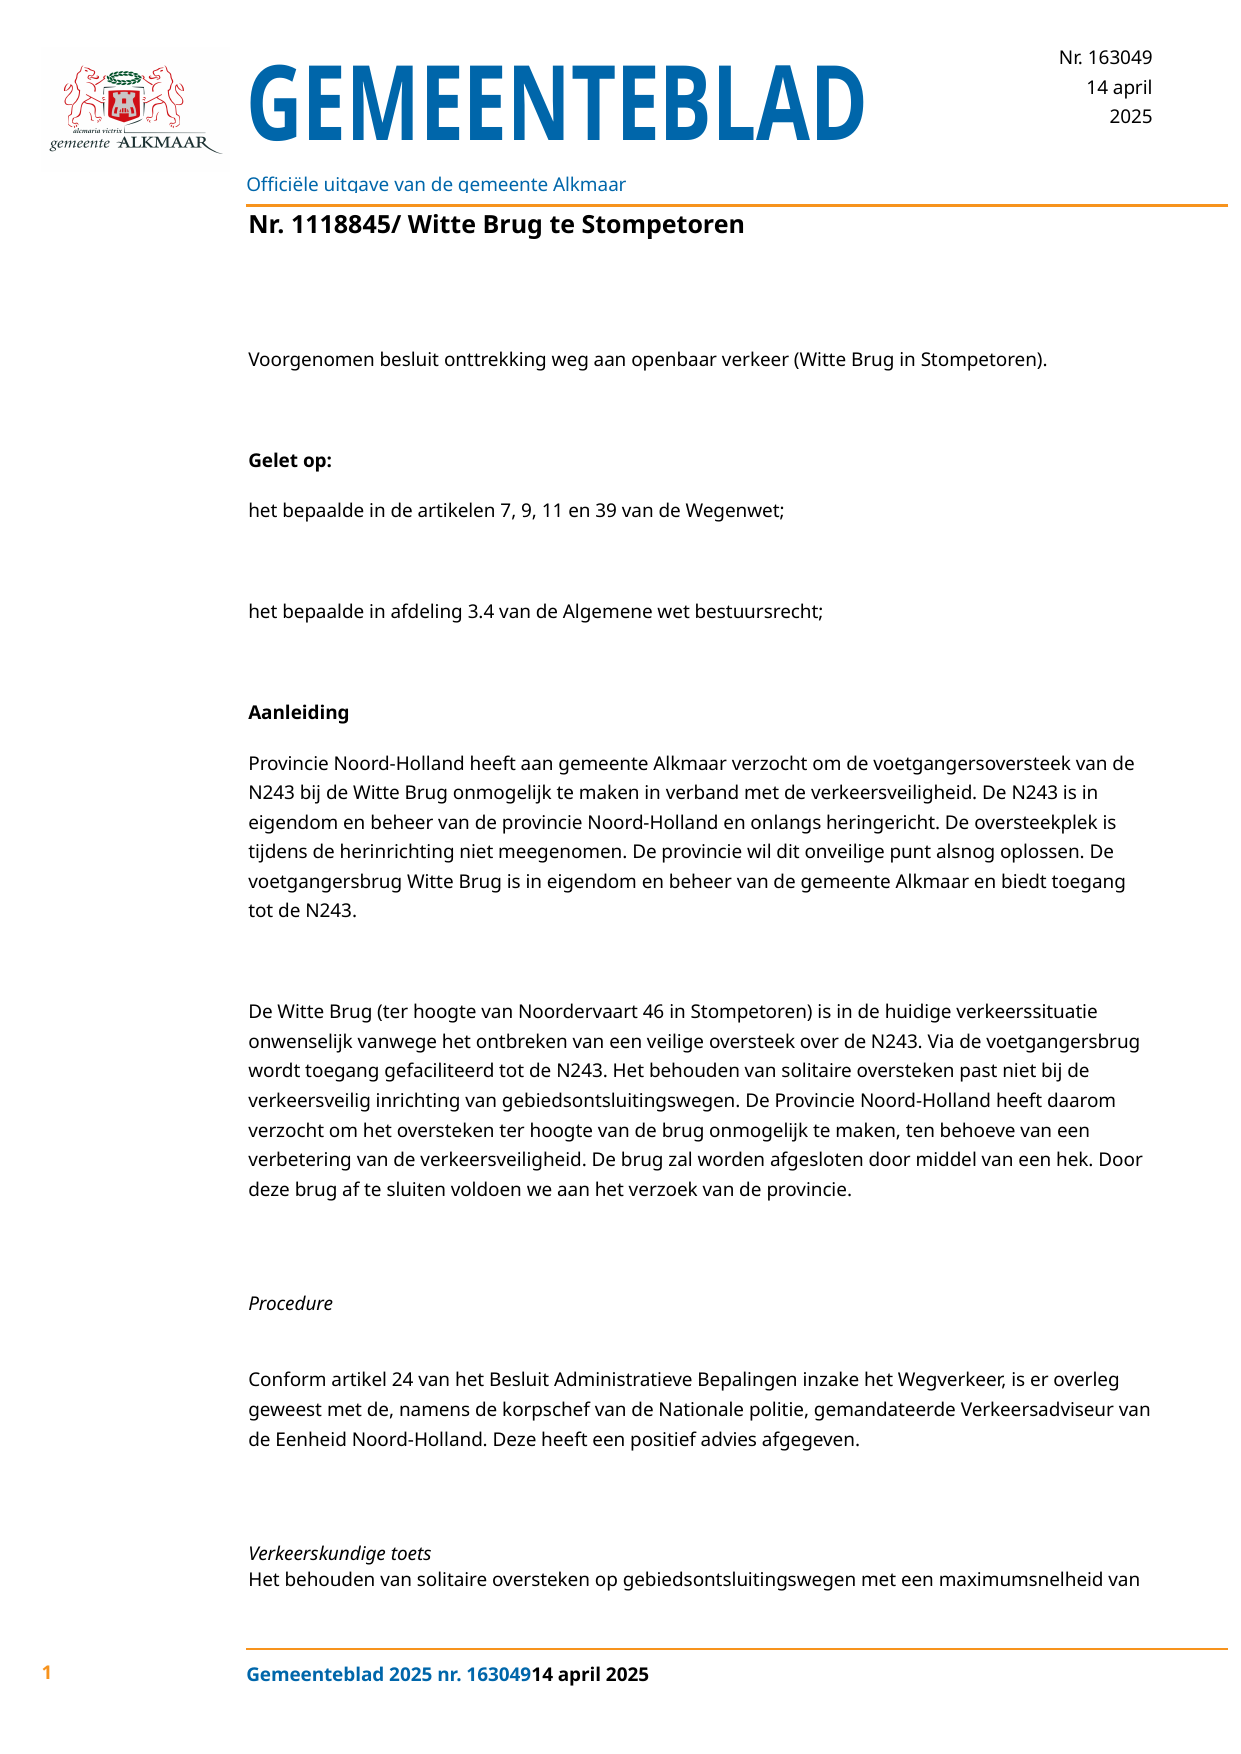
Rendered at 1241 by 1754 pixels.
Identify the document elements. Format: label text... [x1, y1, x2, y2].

text Provincie Noord-Holland heeft aan gemeente Alkmaar verzocht om de voetgangersoversteek van de N243 bij de Witte Brug onmogelijk te maken in verband met de verkeersveiligheid. De N243 is in eigendom en beheer van de provincie Noord-Holland en onlangs heringericht. De oversteekplek is tijdens de herinrichting niet meegenomen. De provincie wil dit onveilige punt alsnog oplossen. De voetgangersbrug Witte Brug is in eigendom en beheer van de gemeente Alkmaar en biedt toegang tot de N243. [248, 750, 1152, 923]
text Het behouden van solitaire oversteken op gebiedsontsluitingswegen met een maximumsnelheid van [248, 1566, 1152, 1592]
text Conform artikel 24 van het Besluit Administratieve Bepalingen inzake het Wegverkeer, is er overleg geweest met de, namens de korpschef van de Nationale politie, gemandateerde Verkeersadviseur van de Eenheid Noord-Holland. Deze heeft een positief advies afgegeven. [248, 1367, 1152, 1451]
text het bepaalde in afdeling 3.4 van de Algemene wet bestuursrecht; [248, 598, 1152, 624]
picture [41, 47, 231, 172]
text De Witte Brug (ter hoogte van Noordervaart 46 in Stompetoren) is in de huidige verkeerssituatie onwenselijk vanwege het ontbreken van een veilige oversteek over de N243. Via de voetgangersbrug wordt toegang gefaciliteerd tot de N243. Het behouden van solitaire oversteken past niet bij de verkeersveilig inrichting van gebiedsontsluitingswegen. De Provincie Noord-Holland heeft daarom verzocht om het oversteken ter hoogte van de brug onmogelijk te maken, ten behoeve van een verbetering van de verkeersveiligheid. De brug zal worden afgesloten door middel van een hek. Door deze brug af te sluiten voldoen we aan het verzoek van de provincie. [248, 998, 1152, 1202]
text Voorgenomen besluit onttrekking weg aan openbaar verkeer (Witte Brug in Stompetoren). [248, 346, 1152, 372]
text Gelet op: [248, 447, 1152, 473]
text het bepaalde in de artikelen 7, 9, 11 en 39 van de Wegenwet; [248, 498, 1152, 523]
text Nr. 1118845/ Witte Brug te Stompetoren [248, 207, 1152, 241]
text Procedure [248, 1290, 1152, 1316]
text Aanleiding [248, 699, 1152, 725]
text Verkeerskundige toets [248, 1540, 1152, 1566]
